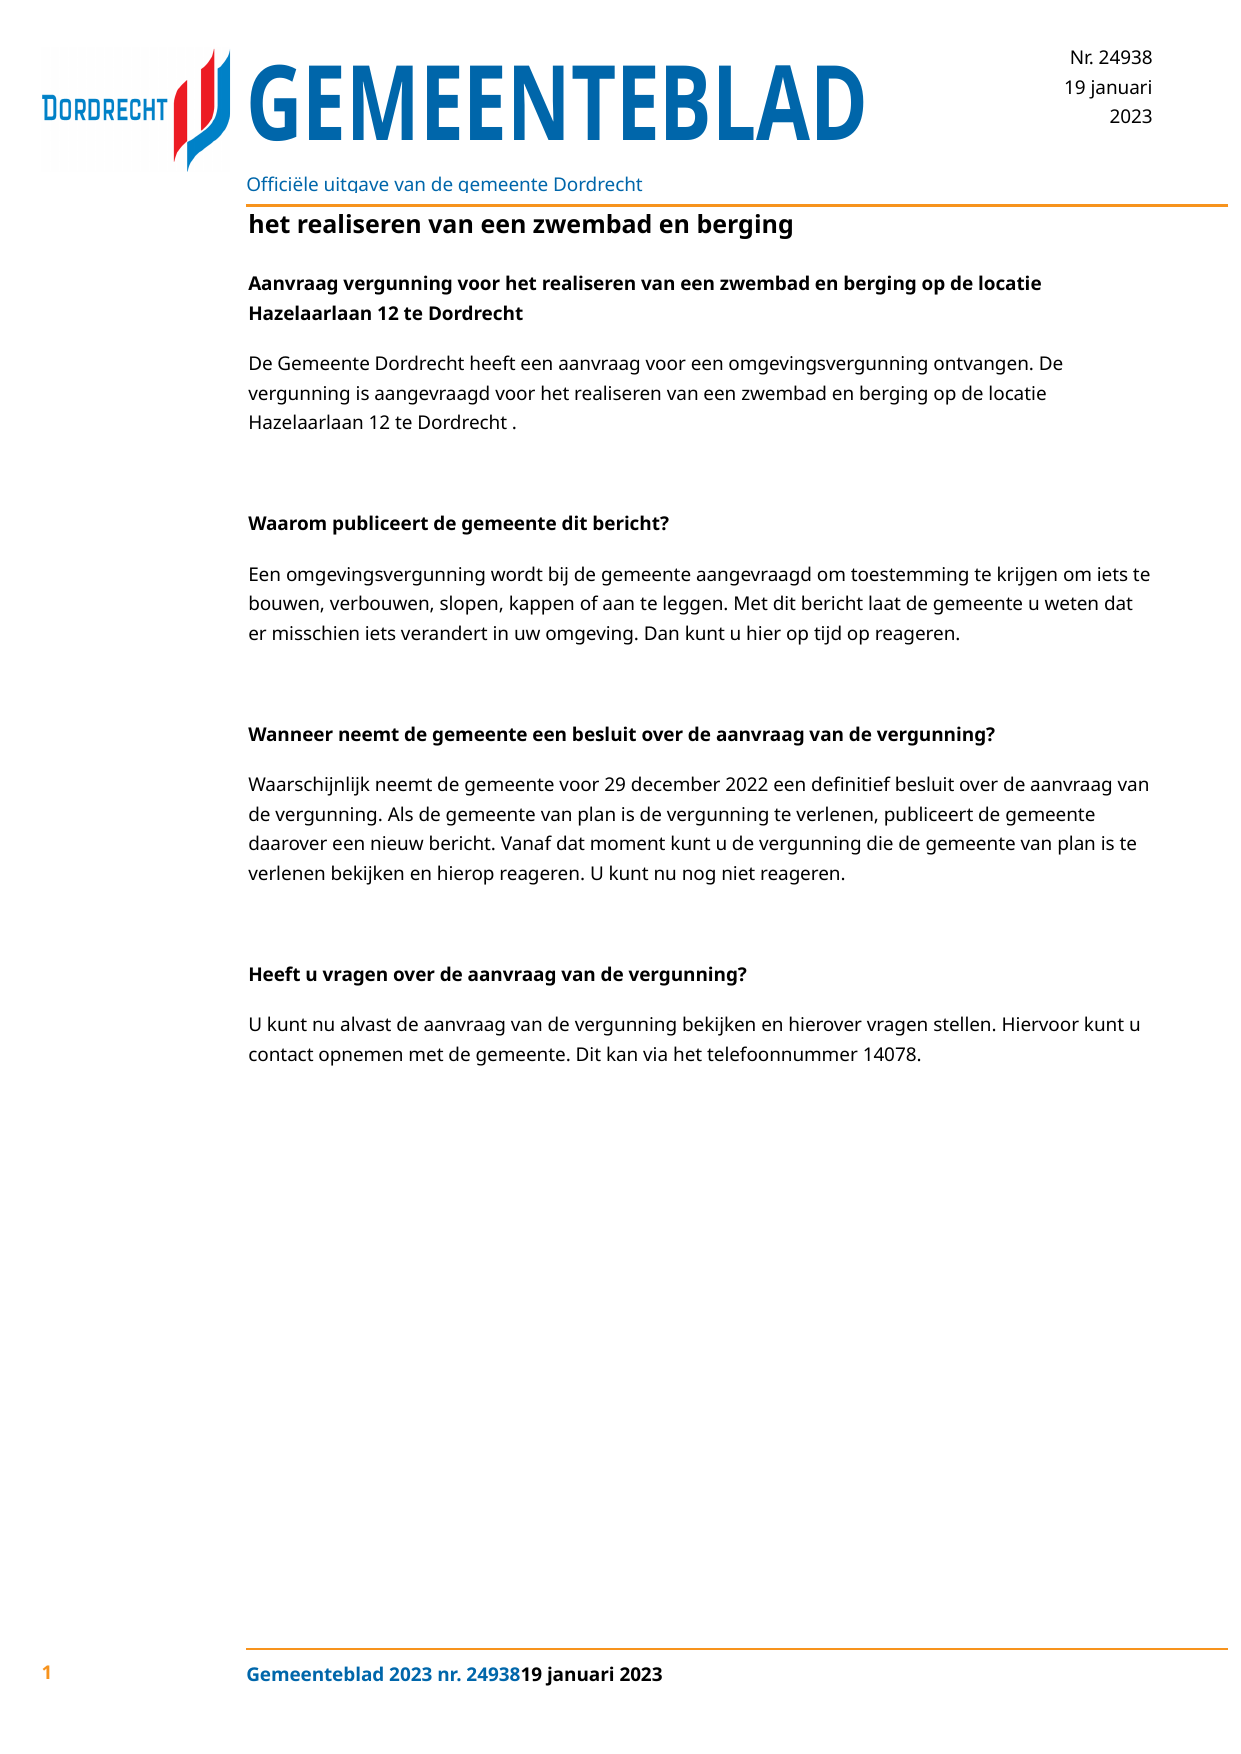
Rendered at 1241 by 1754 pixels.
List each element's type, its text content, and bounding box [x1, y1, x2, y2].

picture [41, 47, 231, 172]
text Aanvraag vergunning voor het realiseren van een zwembad en berging op de locatie Hazelaarlaan 12 te Dordrecht [248, 270, 1152, 326]
text Heeft u vragen over de aanvraag van de vergunning? [248, 961, 1152, 986]
text Een omgevingsvergunning wordt bij de gemeente aangevraagd om toestemming te krijgen om iets te bouwen, verbouwen, slopen, kappen of aan te leggen. Met dit bericht laat de gemeente u weten dat er misschien iets verandert in uw omgeving. Dan kunt u hier op tijd op reageren. [248, 561, 1152, 646]
text De Gemeente Dordrecht heeft een aanvraag voor een omgevingsvergunning ontvangen. De vergunning is aangevraagd voor het realiseren van een zwembad en berging op de locatie Hazelaarlaan 12 te Dordrecht . [248, 350, 1152, 435]
text Waarom publiceert de gemeente dit bericht? [248, 510, 1152, 536]
text Wanneer neemt de gemeente een besluit over de aanvraag van de vergunning? [248, 721, 1152, 746]
text het realiseren van een zwembad en berging [248, 207, 1152, 241]
text U kunt nu alvast de aanvraag van de vergunning bekijken en hierover vragen stellen. Hiervoor kunt u contact opnemen met de gemeente. Dit kan via het telefoonnummer 14078. [248, 1011, 1152, 1066]
text Waarschijnlijk neemt de gemeente voor 29 december 2022 een definitief besluit over de aanvraag van de vergunning. Als de gemeente van plan is de vergunning te verlenen, publiceert de gemeente daarover een nieuw bericht. Vanaf dat moment kunt u de vergunning die de gemeente van plan is te verlenen bekijken en hierop reageren. U kunt nu nog niet reageren. [248, 771, 1152, 886]
